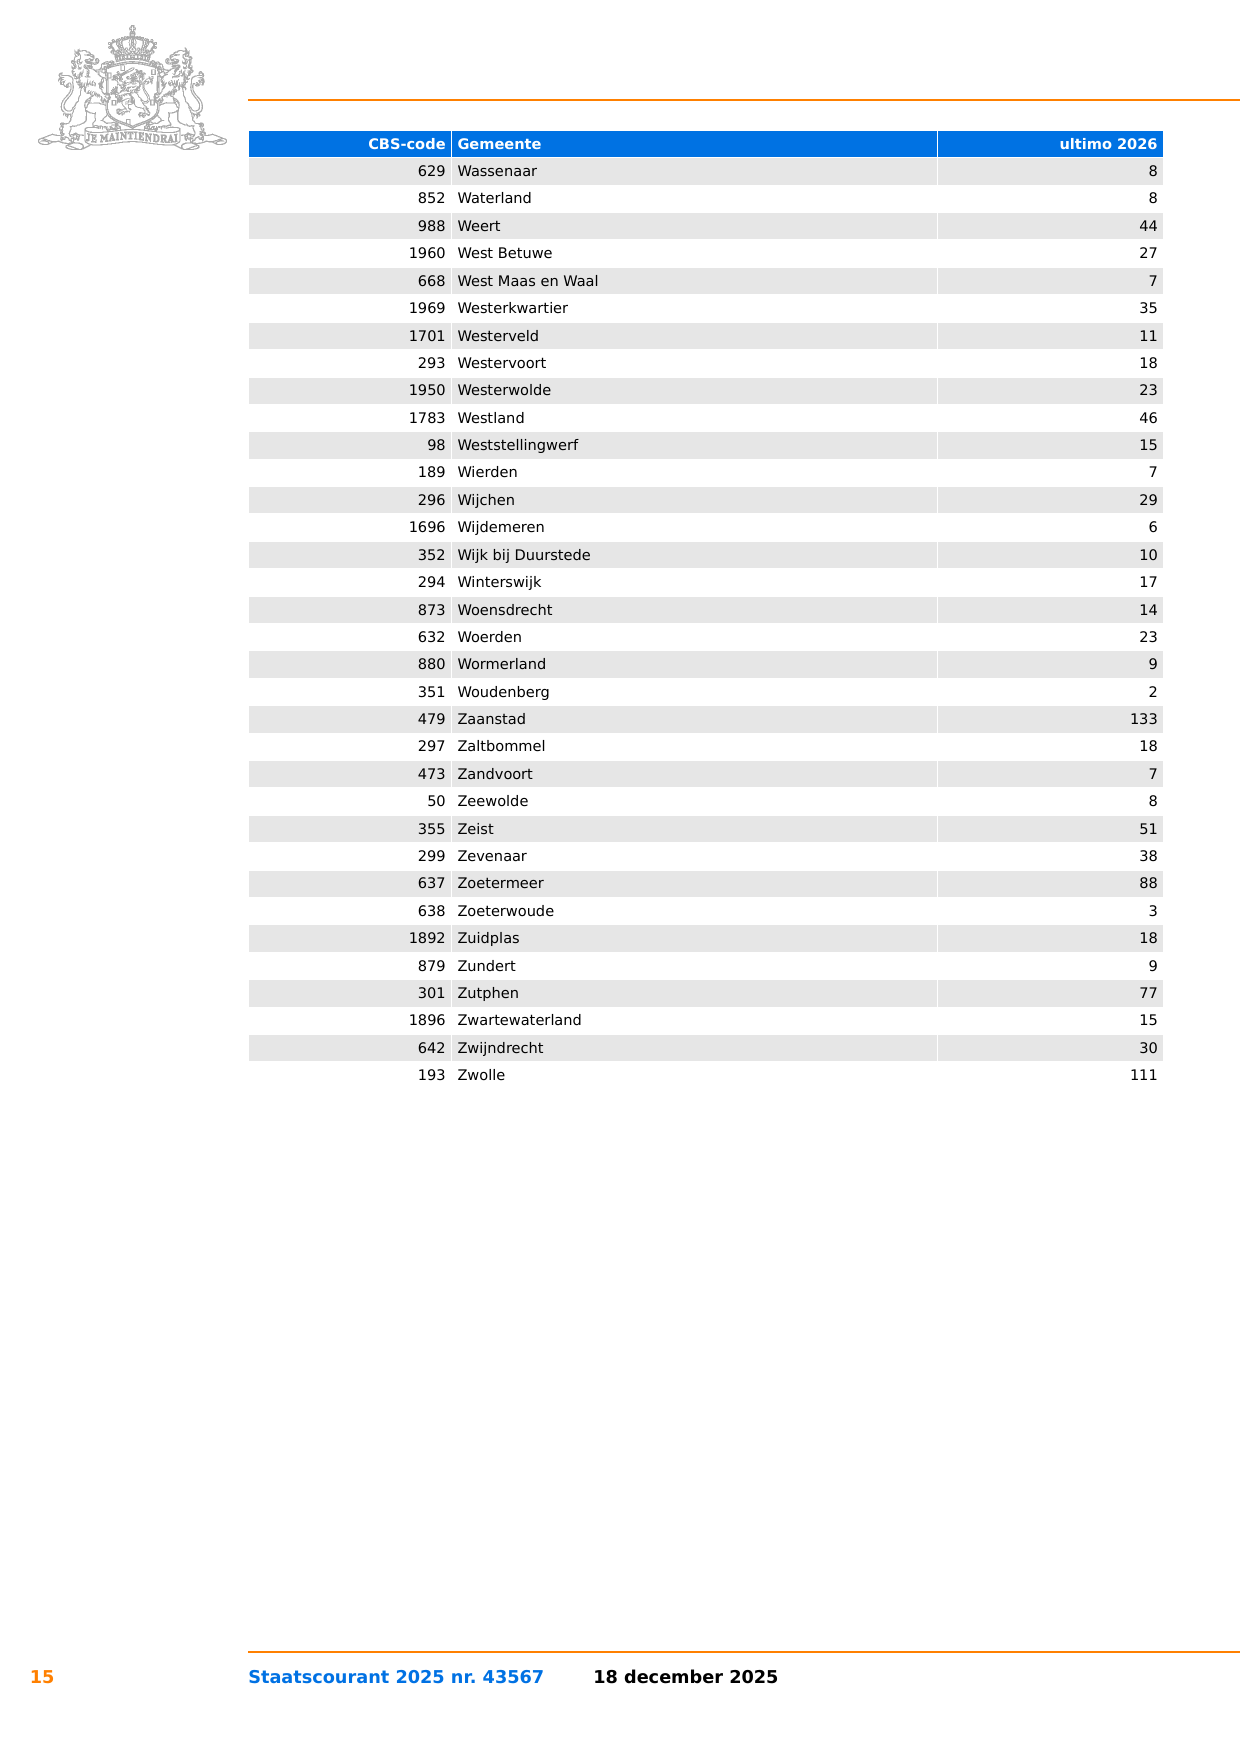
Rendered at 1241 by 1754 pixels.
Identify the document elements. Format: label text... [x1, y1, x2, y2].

table_cell 1969 [249, 295, 451, 322]
table_cell Wormerland [452, 651, 937, 678]
table_cell 3 [938, 898, 1163, 924]
table_cell West Betuwe [452, 241, 937, 267]
table_cell 10 [938, 542, 1163, 568]
table_cell 17 [938, 569, 1163, 596]
table_cell Westerveld [452, 323, 937, 349]
table_cell 1892 [249, 925, 451, 952]
table_header CBS-code [249, 131, 451, 157]
table_cell Zandvoort [452, 761, 937, 787]
table_cell 23 [938, 624, 1163, 650]
table_cell 355 [249, 816, 451, 842]
table_cell Westerwolde [452, 378, 937, 404]
table_cell 9 [938, 651, 1163, 678]
table_cell 15 [938, 1008, 1163, 1034]
table_cell Westland [452, 405, 937, 431]
table_cell Westerkwartier [452, 295, 937, 322]
table_cell 8 [938, 186, 1163, 212]
table_cell 629 [249, 158, 451, 185]
table_cell Wassenaar [452, 158, 937, 185]
table_cell Wijk bij Duurstede [452, 542, 937, 568]
table_cell 2 [938, 679, 1163, 705]
table_cell 7 [938, 761, 1163, 787]
table_cell Zeist [452, 816, 937, 842]
table_cell Woerden [452, 624, 937, 650]
table_cell 7 [938, 268, 1163, 294]
table_cell Weert [452, 213, 937, 239]
table_cell 301 [249, 980, 451, 1007]
table_cell 1960 [249, 241, 451, 267]
table_cell 1896 [249, 1008, 451, 1034]
table_cell Zeewolde [452, 789, 937, 815]
table_cell Woudenberg [452, 679, 937, 705]
table_cell 29 [938, 487, 1163, 513]
table_cell Wijdemeren [452, 515, 937, 541]
table_cell 18 [938, 350, 1163, 376]
table_cell 8 [938, 789, 1163, 815]
table_cell 1696 [249, 515, 451, 541]
table_cell Zwolle [452, 1063, 937, 1089]
table_cell 193 [249, 1063, 451, 1089]
table_cell 50 [249, 789, 451, 815]
table_cell 44 [938, 213, 1163, 239]
table_header ultimo 2026 [938, 131, 1163, 157]
table_cell 873 [249, 597, 451, 623]
table_cell 988 [249, 213, 451, 239]
table_cell Waterland [452, 186, 937, 212]
table_cell 637 [249, 871, 451, 897]
table_cell 14 [938, 597, 1163, 623]
table_cell 297 [249, 734, 451, 760]
table_cell Westervoort [452, 350, 937, 376]
table_cell West Maas en Waal [452, 268, 937, 294]
table_cell 479 [249, 706, 451, 733]
table_cell 8 [938, 158, 1163, 185]
table_cell 51 [938, 816, 1163, 842]
table_cell 46 [938, 405, 1163, 431]
table_cell 11 [938, 323, 1163, 349]
table_cell Wijchen [452, 487, 937, 513]
table_cell 23 [938, 378, 1163, 404]
table_cell 351 [249, 679, 451, 705]
table_cell 189 [249, 460, 451, 486]
table_cell 133 [938, 706, 1163, 733]
table_cell 632 [249, 624, 451, 650]
table_cell Woensdrecht [452, 597, 937, 623]
table_cell 30 [938, 1035, 1163, 1061]
table_cell Zuidplas [452, 925, 937, 952]
table_cell 642 [249, 1035, 451, 1061]
table_header Gemeente [452, 131, 937, 157]
table_cell 7 [938, 460, 1163, 486]
table_cell Zoetermeer [452, 871, 937, 897]
table_cell 296 [249, 487, 451, 513]
table_cell 15 [938, 432, 1163, 459]
table_cell 638 [249, 898, 451, 924]
table_cell 98 [249, 432, 451, 459]
table_cell 88 [938, 871, 1163, 897]
table_cell Zutphen [452, 980, 937, 1007]
table_cell 1783 [249, 405, 451, 431]
table_cell 852 [249, 186, 451, 212]
table_cell 9 [938, 953, 1163, 979]
table_cell 294 [249, 569, 451, 596]
table_cell 293 [249, 350, 451, 376]
table_cell 6 [938, 515, 1163, 541]
table_cell Weststellingwerf [452, 432, 937, 459]
table_cell 352 [249, 542, 451, 568]
table_cell Zoeterwoude [452, 898, 937, 924]
table_cell 38 [938, 843, 1163, 869]
table_cell Zundert [452, 953, 937, 979]
table_cell 473 [249, 761, 451, 787]
table_cell 27 [938, 241, 1163, 267]
table_cell 668 [249, 268, 451, 294]
table_cell Zevenaar [452, 843, 937, 869]
table_cell 1950 [249, 378, 451, 404]
table_cell 299 [249, 843, 451, 869]
table_cell 18 [938, 925, 1163, 952]
table_cell 1701 [249, 323, 451, 349]
table_cell Winterswijk [452, 569, 937, 596]
table_cell Zaanstad [452, 706, 937, 733]
table_cell Zwijndrecht [452, 1035, 937, 1061]
table_cell Wierden [452, 460, 937, 486]
table_cell Zwartewaterland [452, 1008, 937, 1034]
table_cell 880 [249, 651, 451, 678]
table_cell 35 [938, 295, 1163, 322]
table_cell Zaltbommel [452, 734, 937, 760]
table_cell 111 [938, 1063, 1163, 1089]
table_cell 77 [938, 980, 1163, 1007]
table_cell 879 [249, 953, 451, 979]
picture [38, 25, 227, 150]
table_cell 18 [938, 734, 1163, 760]
